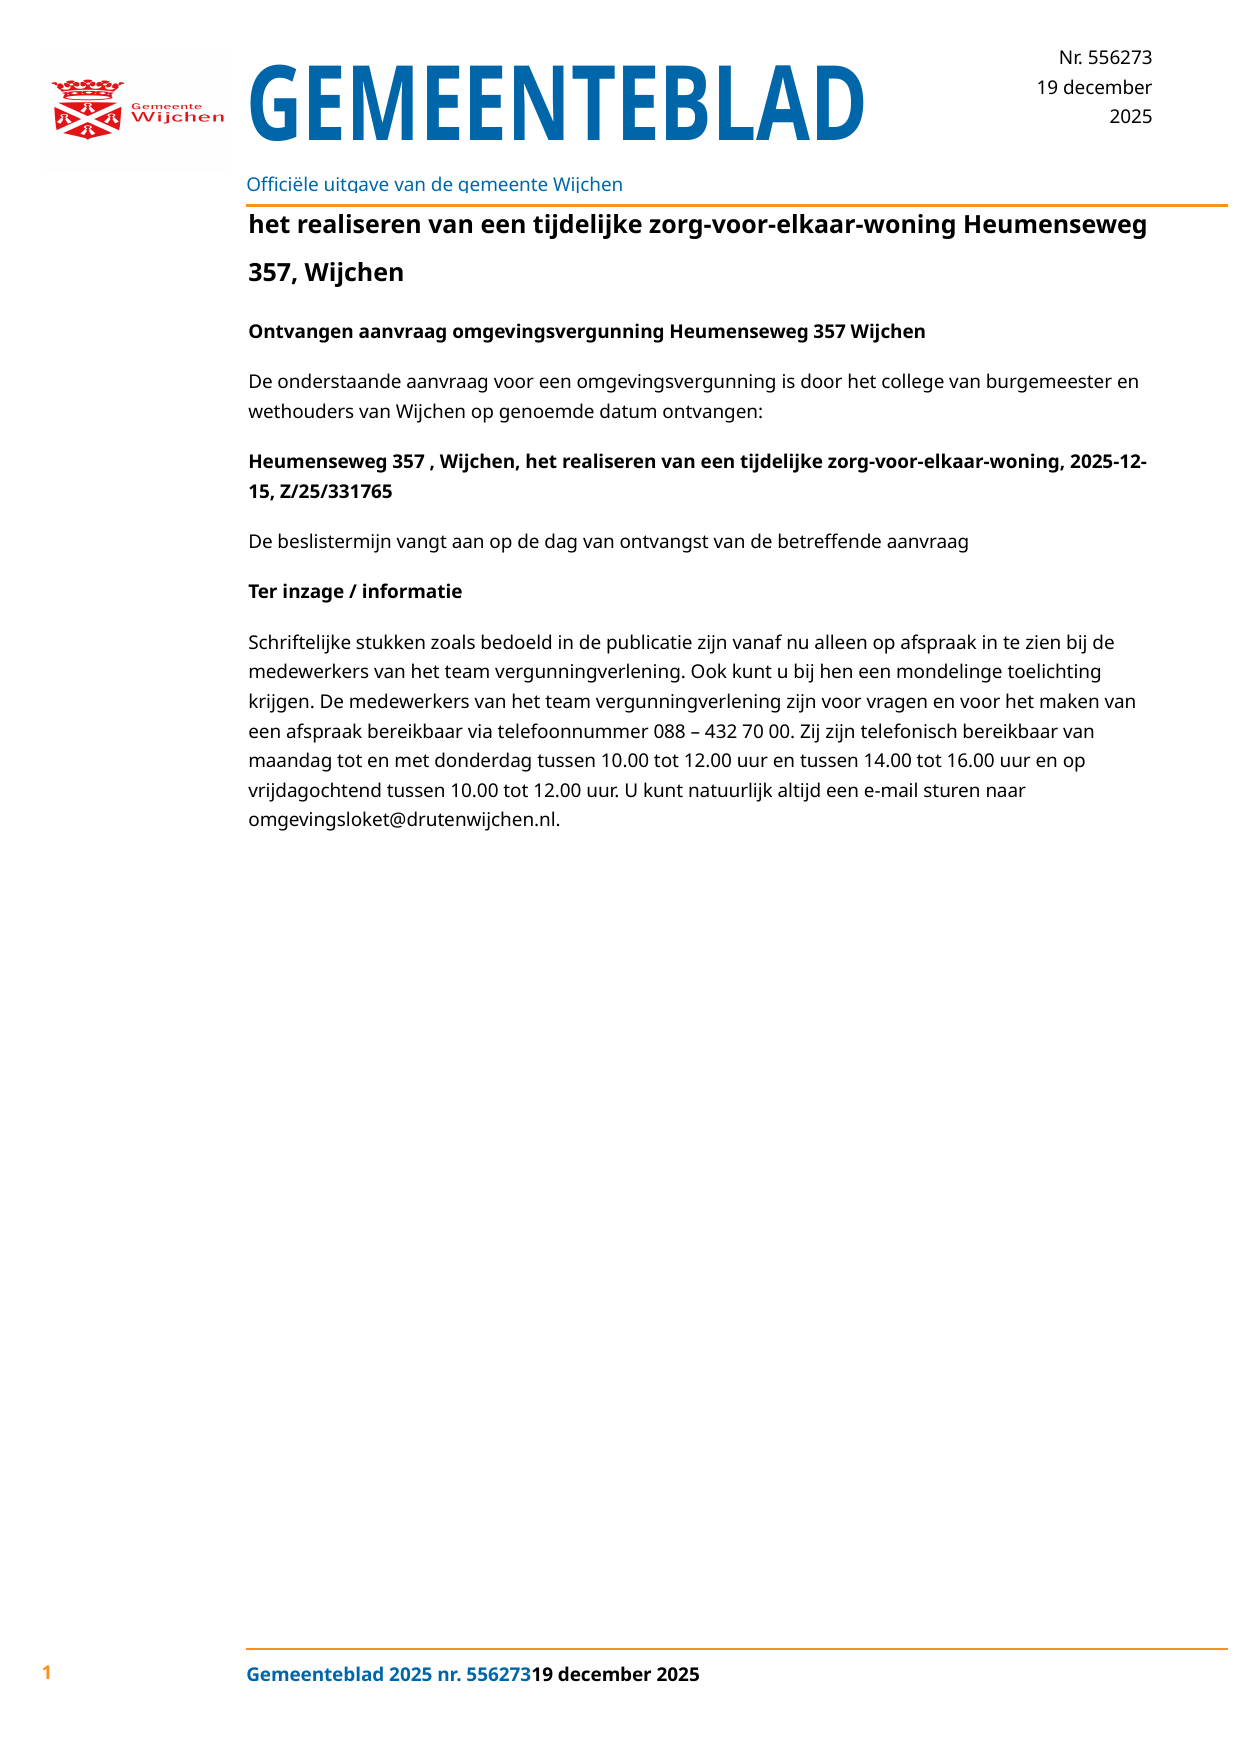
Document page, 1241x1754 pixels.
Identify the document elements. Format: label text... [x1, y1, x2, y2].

text het realiseren van een tijdelijke zorg-voor-elkaar-woning Heumenseweg 357, Wijchen [248, 207, 1152, 288]
text De beslistermijn vangt aan op de dag van ontvangst van de betreffende aanvraag [248, 528, 1152, 554]
text Ontvangen aanvraag omgevingsvergunning Heumenseweg 357 Wijchen [248, 318, 1152, 344]
text De onderstaande aanvraag voor een omgevingsvergunning is door het college van burgemeester en wethouders van Wijchen op genoemde datum ontvangen: [248, 368, 1152, 424]
text Ter inzage / informatie [248, 579, 1152, 604]
text Heumenseweg 357 , Wijchen, het realiseren van een tijdelijke zorg-voor-elkaar-woning, 2025-12-15, Z/25/331765 [248, 448, 1152, 504]
picture [41, 47, 231, 172]
text Schriftelijke stukken zoals bedoeld in de publicatie zijn vanaf nu alleen op afspraak in te zien bij de medewerkers van het team vergunningverlening. Ook kunt u bij hen een mondelinge toelichting krijgen. De medewerkers van het team vergunningverlening zijn voor vragen en voor het maken van een afspraak bereikbaar via telefoonnummer 088 – 432 70 00. Zij zijn telefonisch bereikbaar van maandag tot en met donderdag tussen 10.00 tot 12.00 uur en tussen 14.00 tot 16.00 uur en op vrijdagochtend tussen 10.00 tot 12.00 uur. U kunt natuurlijk altijd een e-mail sturen naar omgevingsloket@drutenwijchen.nl. [248, 629, 1152, 832]
